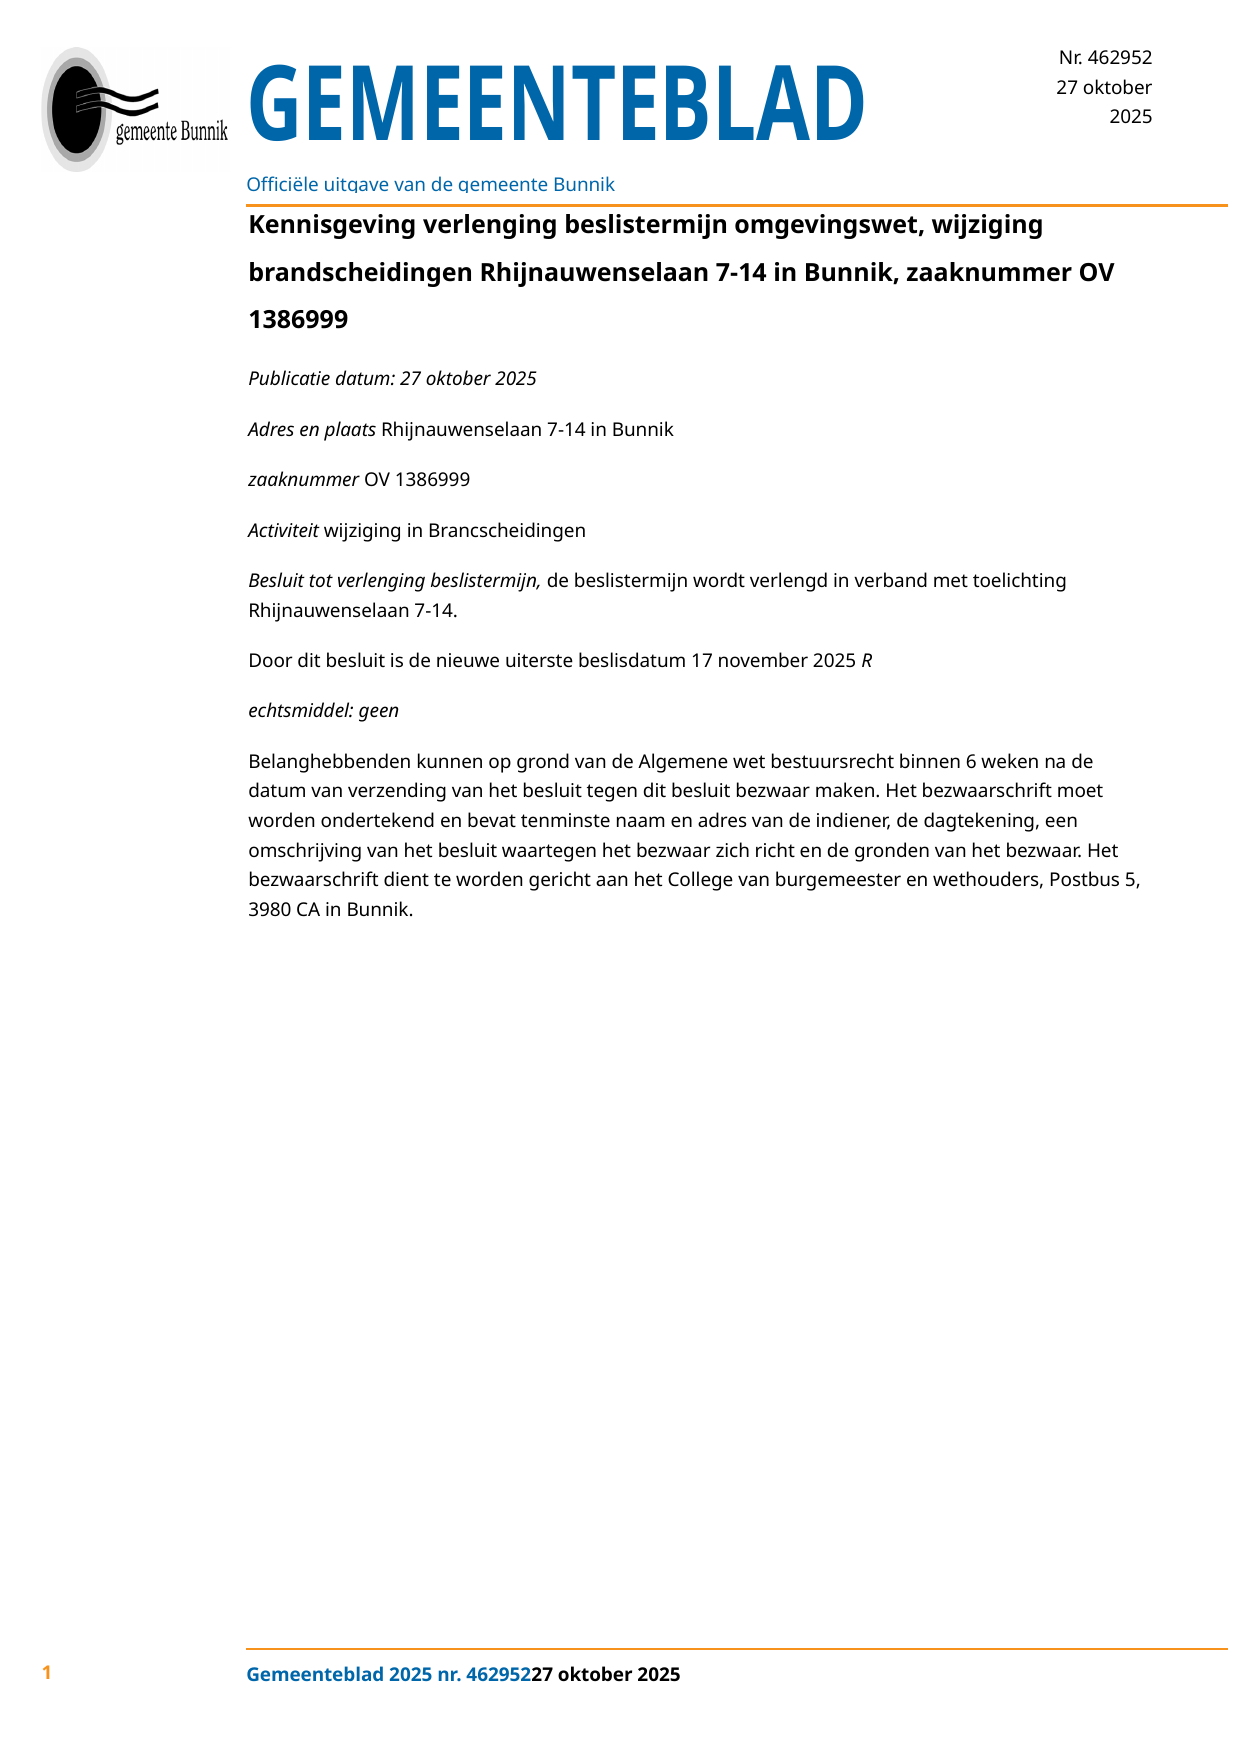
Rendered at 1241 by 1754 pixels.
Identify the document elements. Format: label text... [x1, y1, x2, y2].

text Adres en plaats Rhijnauwenselaan 7-14 in Bunnik [248, 416, 1152, 442]
text Belanghebbenden kunnen op grond van de Algemene wet bestuursrecht binnen 6 weken na de datum van verzending van het besluit tegen dit besluit bezwaar maken. Het bezwaarschrift moet worden ondertekend en bevat tenminste naam en adres van de indiener, de dagtekening, een omschrijving van het besluit waartegen het bezwaar zich richt en de gronden van het bezwaar. Het bezwaarschrift dient te worden gericht aan het College van burgemeester en wethouders, Postbus 5, 3980 CA in Bunnik. [248, 748, 1152, 922]
picture [41, 47, 231, 172]
text Besluit tot verlenging beslistermijn, de beslistermijn wordt verlengd in verband met toelichting Rhijnauwenselaan 7-14. [248, 567, 1152, 622]
text Publicatie datum: 27 oktober 2025 [248, 366, 1152, 391]
text Kennisgeving verlenging beslistermijn omgevingswet, wijziging brandscheidingen Rhijnauwenselaan 7-14 in Bunnik, zaaknummer OV 1386999 [248, 207, 1152, 336]
text Door dit besluit is de nieuwe uiterste beslisdatum 17 november 2025 R [248, 647, 1152, 673]
text zaaknummer OV 1386999 [248, 466, 1152, 492]
text echtsmiddel: geen [248, 698, 1152, 723]
text Activiteit wijziging in Brancscheidingen [248, 517, 1152, 542]
